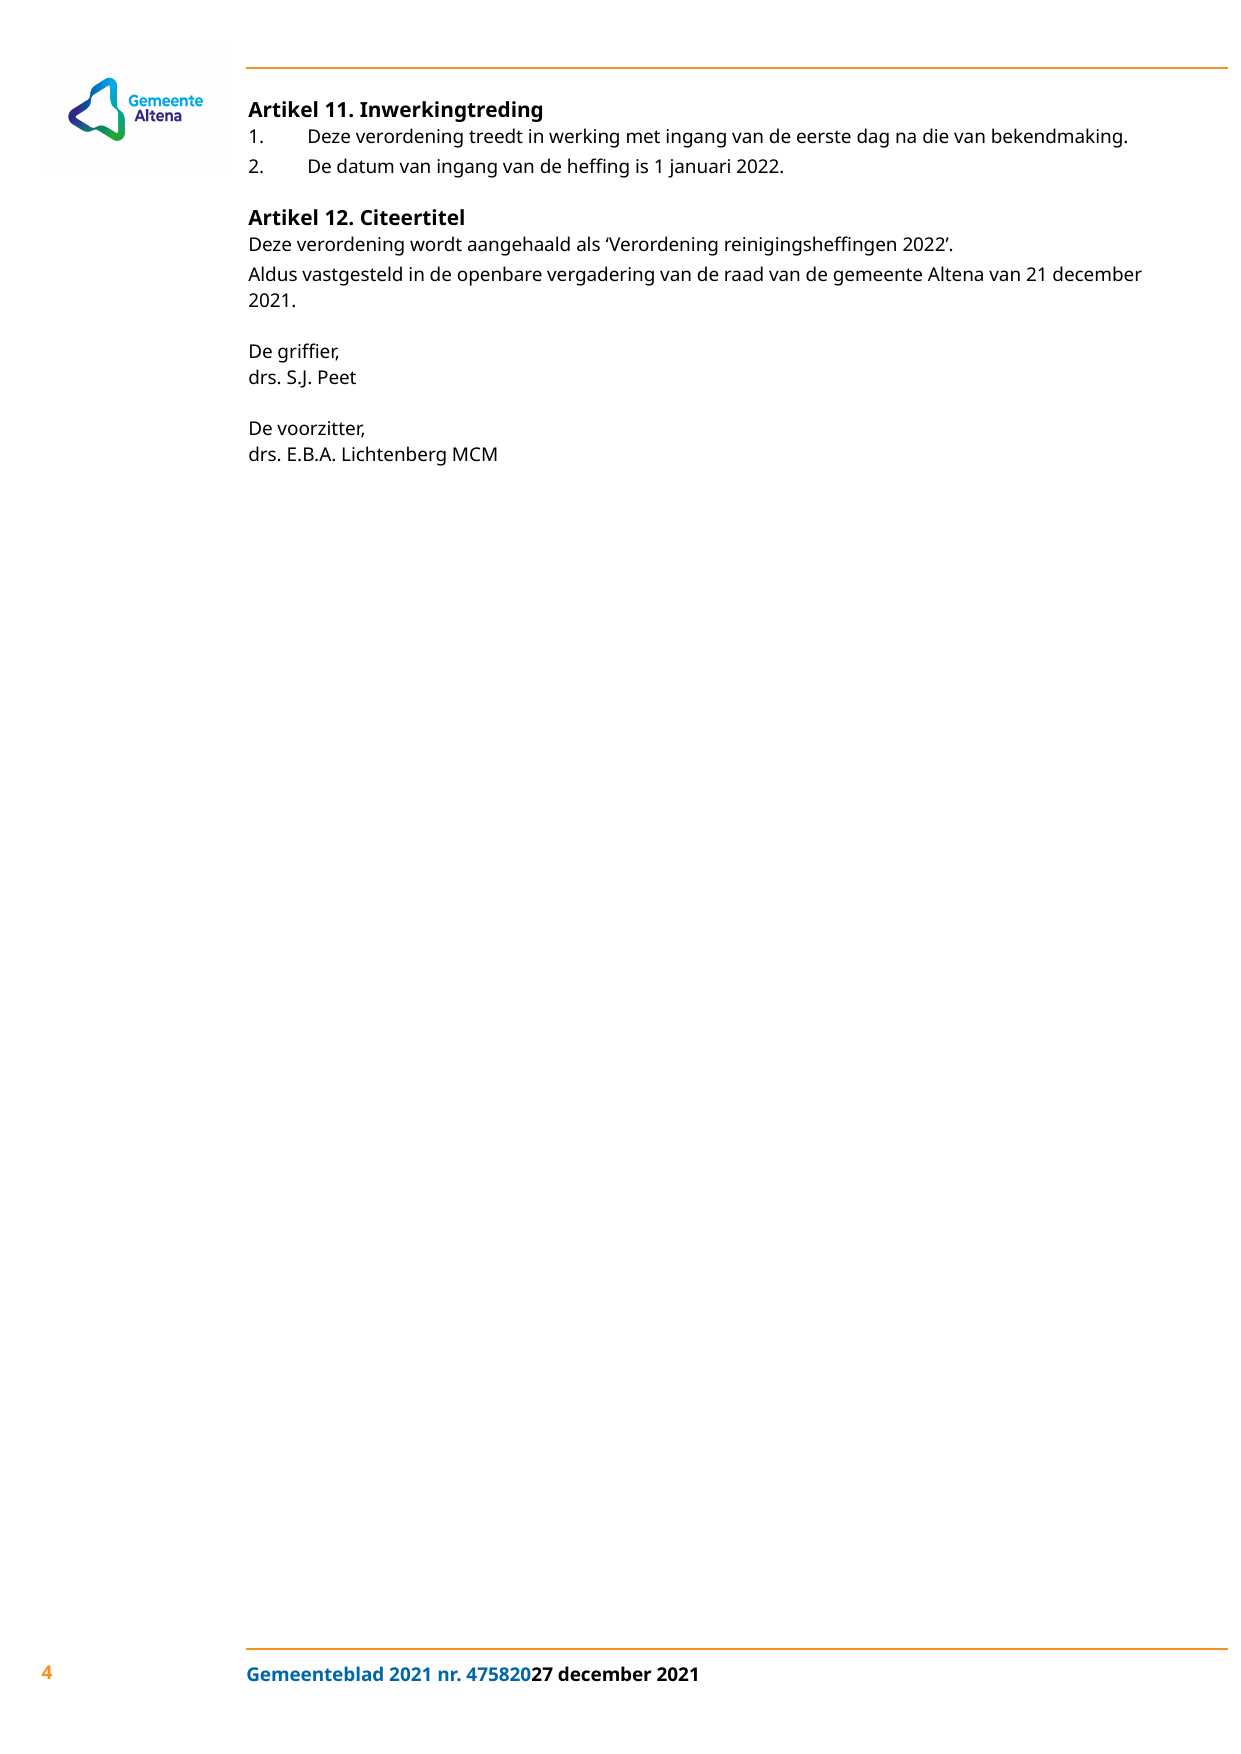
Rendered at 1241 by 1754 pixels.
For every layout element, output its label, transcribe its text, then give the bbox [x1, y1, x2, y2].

text De griffier, [248, 338, 1152, 364]
list De datum van ingang van de heffing is 1 januari 2022. [248, 153, 1152, 178]
text drs. S.J. Peet [248, 364, 1152, 390]
picture [41, 47, 231, 172]
list Deze verordening treedt in werking met ingang van de eerste dag na die van bekendmaking. [248, 123, 1152, 149]
text De voorzitter, [248, 416, 1152, 441]
text drs. E.B.A. Lichtenberg MCM [248, 441, 1152, 467]
text Aldus vastgesteld in de openbare vergadering van de raad van de gemeente Altena van 21 december 2021. [248, 261, 1152, 313]
text Artikel 11. Inwerkingtreding [248, 95, 1152, 123]
text Deze verordening wordt aangehaald als ‘Verordening reinigingsheffingen 2022’. [248, 232, 1152, 257]
text Artikel 12. Citeertitel [248, 203, 1152, 232]
